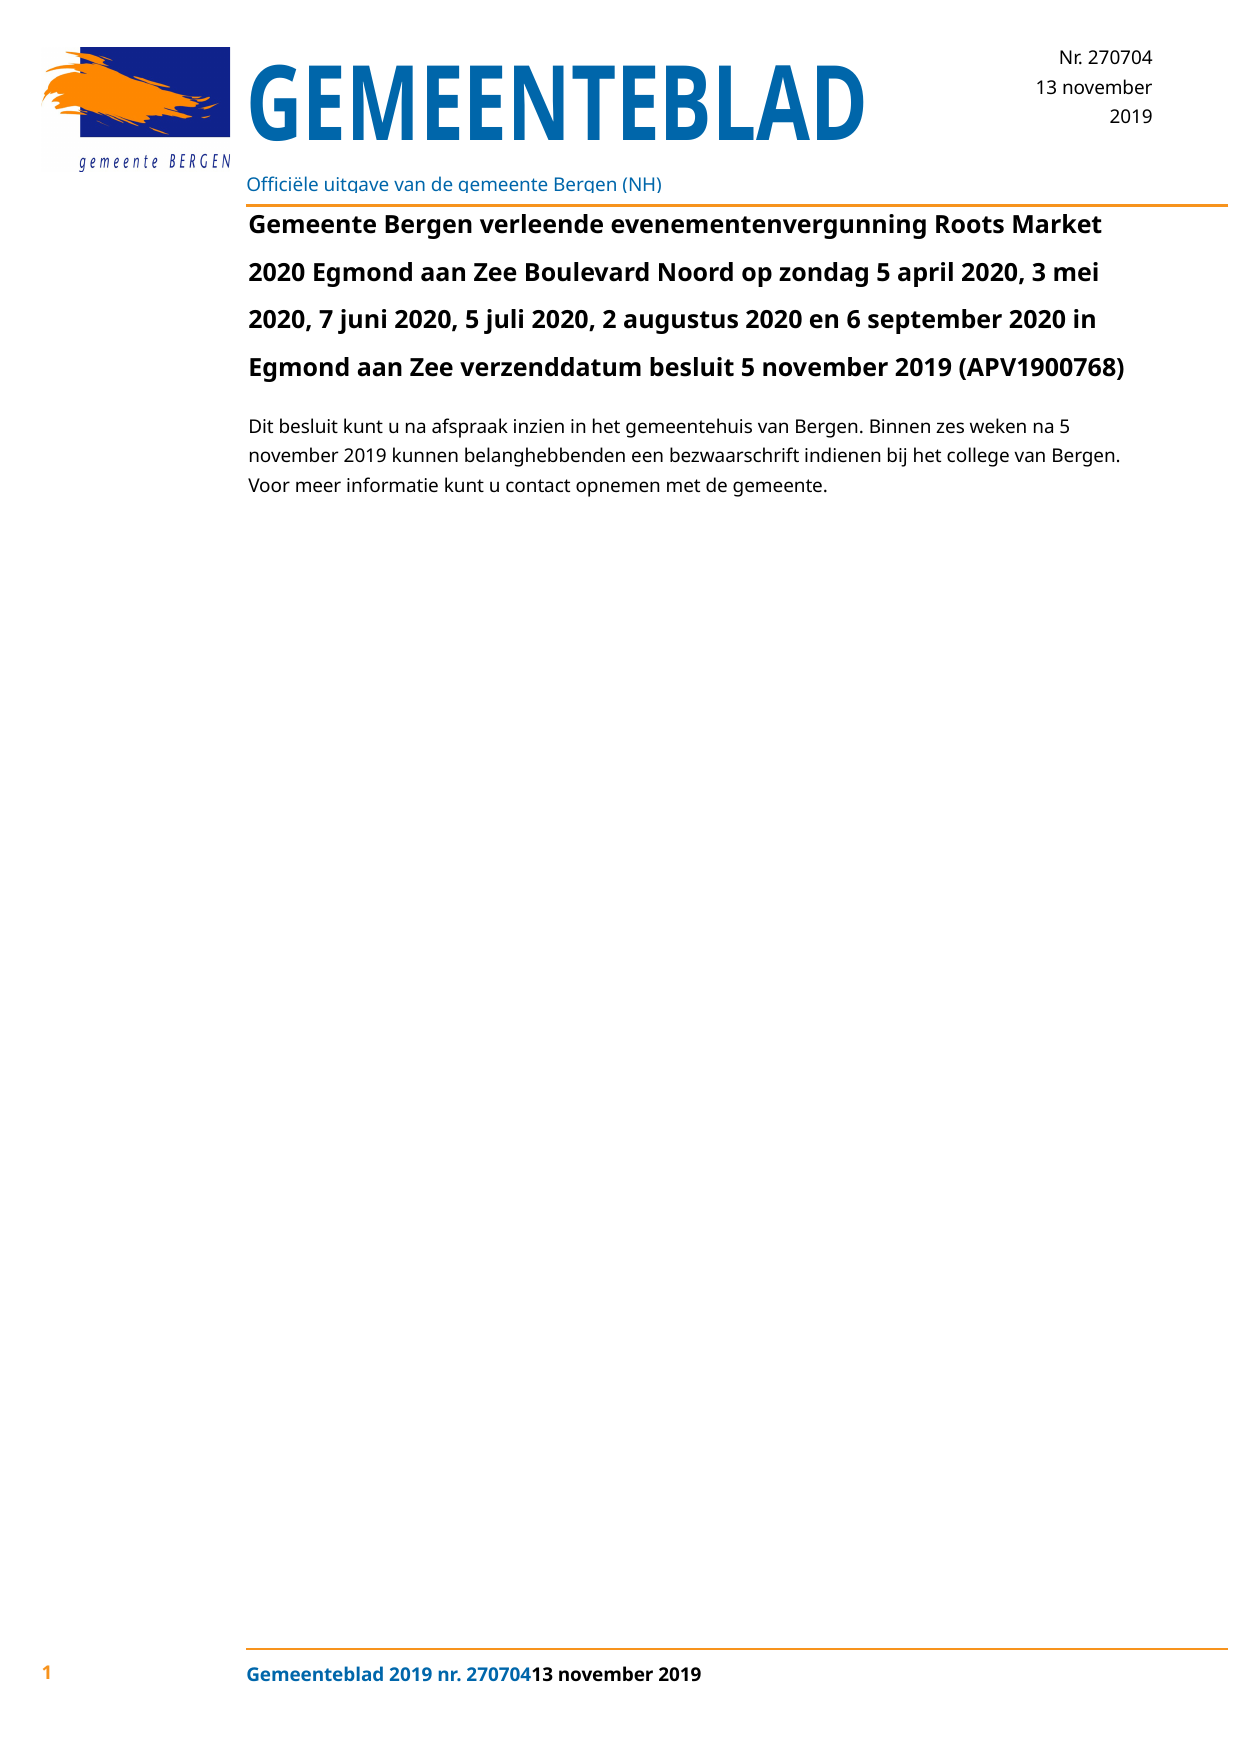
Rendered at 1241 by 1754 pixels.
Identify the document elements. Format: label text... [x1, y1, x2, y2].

picture [41, 47, 231, 172]
text Gemeente Bergen verleende evenementenvergunning Roots Market 2020 Egmond aan Zee Boulevard Noord op zondag 5 april 2020, 3 mei 2020, 7 juni 2020, 5 juli 2020, 2 augustus 2020 en 6 september 2020 in Egmond aan Zee verzenddatum besluit 5 november 2019 (APV1900768) [248, 207, 1152, 384]
text Dit besluit kunt u na afspraak inzien in het gemeentehuis van Bergen. Binnen zes weken na 5 november 2019 kunnen belanghebbenden een bezwaarschrift indienen bij het college van Bergen. Voor meer informatie kunt u contact opnemen met de gemeente. [248, 413, 1152, 498]
